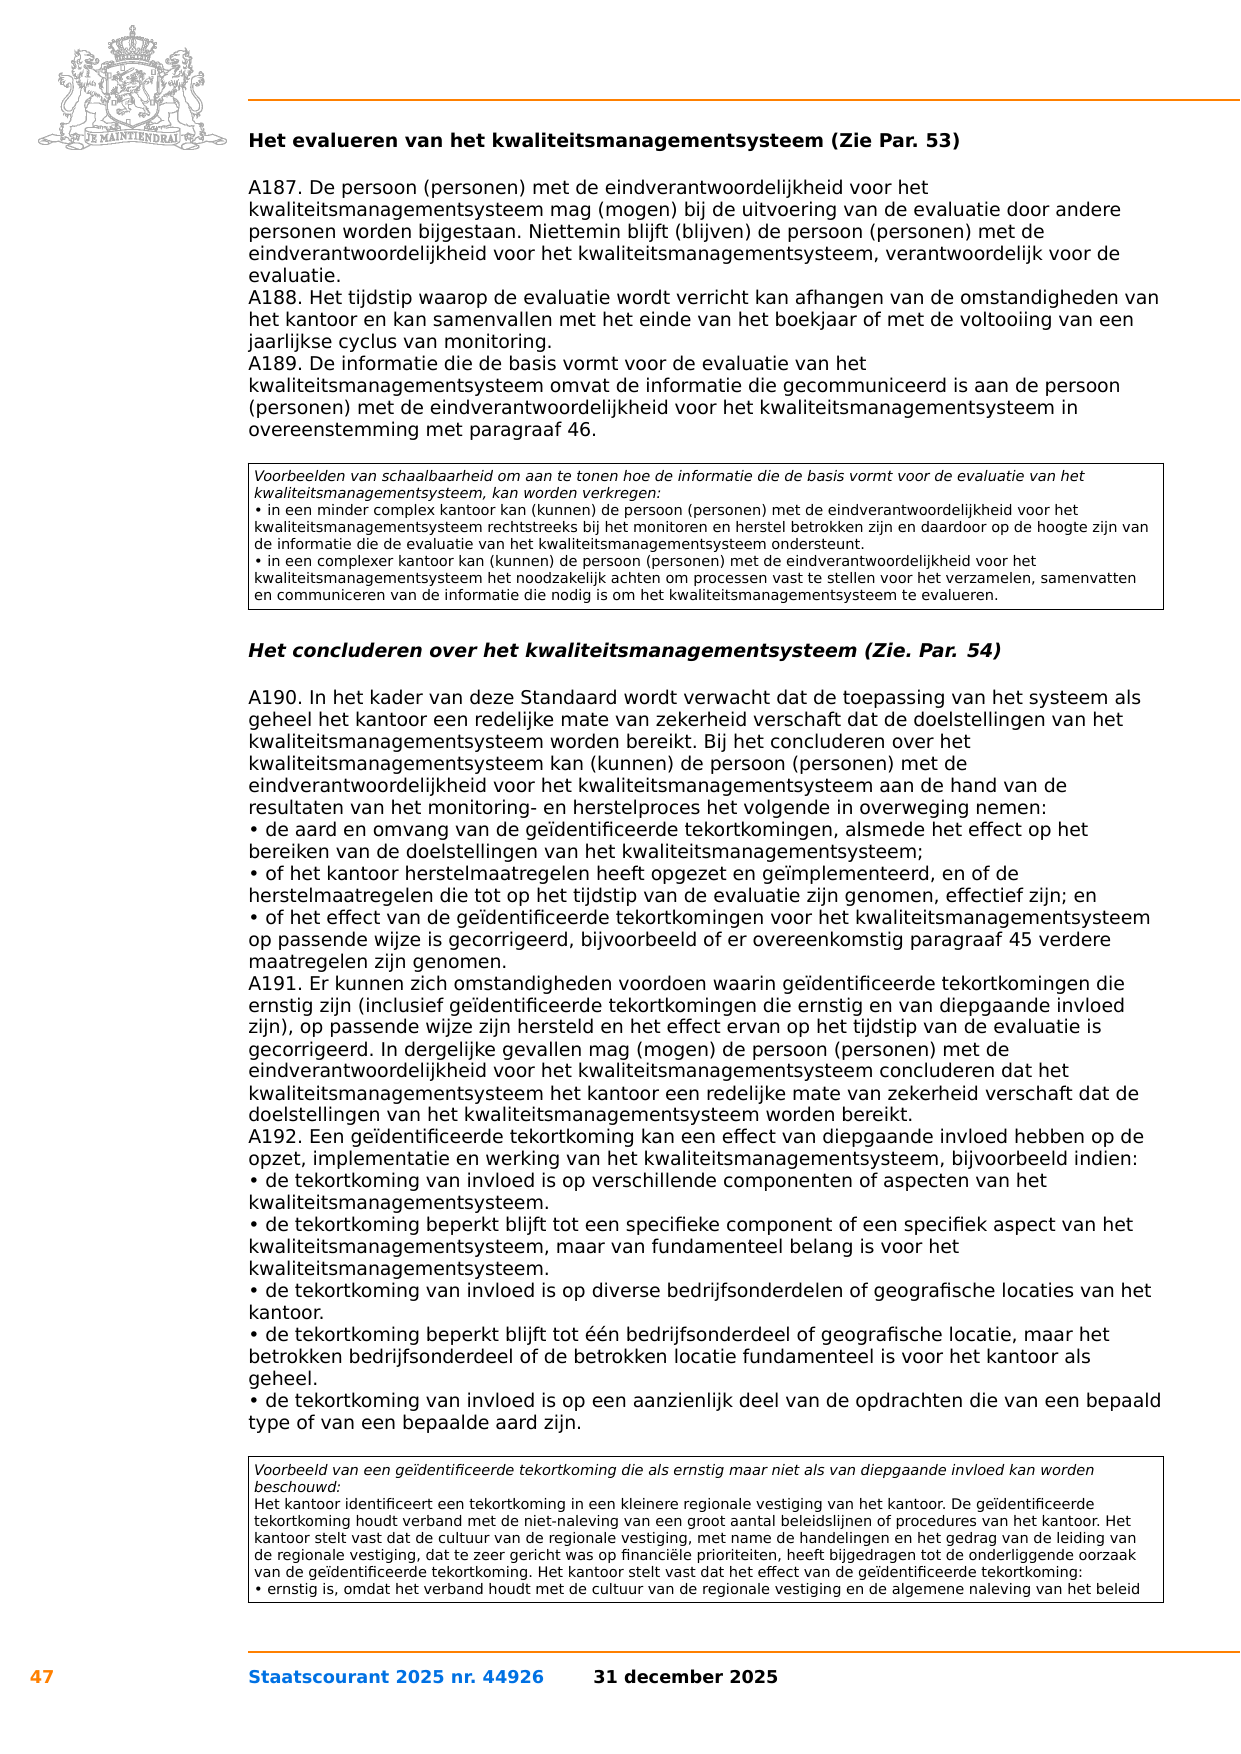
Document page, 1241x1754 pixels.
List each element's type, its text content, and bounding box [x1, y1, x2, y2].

text • de tekortkoming van invloed is op verschillende componenten of aspecten van het kwaliteitsmanagementsysteem. [248, 1170, 1163, 1214]
text • de tekortkoming van invloed is op een aanzienlijk deel van de opdrachten die van een bepaald type of van een bepaalde aard zijn. [248, 1390, 1163, 1434]
subtitle Het concluderen over het kwaliteitsmanagementsysteem (Zie. Par. 54) [248, 640, 1163, 662]
table_header Voorbeeld van een geïdentificeerde tekortkoming die als ernstig maar niet als van diepgaande invloed kan worden beschouwd: Het kantoor identificeert een tekortkoming in een kleinere regionale vestiging van het kantoor. De geïdentificeerde tekortkoming houdt verband met de niet-naleving van een groot aantal beleidslijnen of procedures van het kantoor. Het kantoor stelt vast dat de cultuur van de regionale vestiging, met name de handelingen en het gedrag van de leiding van de regionale vestiging, dat te zeer gericht was op financiële prioriteiten, heeft bijgedragen tot de onderliggende oorzaak van de geïdentificeerde tekortkoming. Het kantoor stelt vast dat het effect van de geïdentificeerde tekortkoming: • ernstig is, omdat het verband houdt met de cultuur van de regionale vestiging en de algemene naleving van het beleid [249, 1457, 1163, 1602]
subtitle Het evalueren van het kwaliteitsmanagementsysteem (Zie Par. 53) [248, 130, 1163, 152]
text A190. In het kader van deze Standaard wordt verwacht dat de toepassing van het systeem als geheel het kantoor een redelijke mate van zekerheid verschaft dat de doelstellingen van het kwaliteitsmanagementsysteem worden bereikt. Bij het concluderen over het kwaliteitsmanagementsysteem kan (kunnen) de persoon (personen) met de eindverantwoordelijkheid voor het kwaliteitsmanagementsysteem aan de hand van de resultaten van het monitoring- en herstelproces het volgende in overweging nemen: [248, 687, 1163, 819]
text A189. De informatie die de basis vormt voor de evaluatie van het kwaliteitsmanagementsysteem omvat de informatie die gecommuniceerd is aan de persoon (personen) met de eindverantwoordelijkheid voor het kwaliteitsmanagementsysteem in overeenstemming met paragraaf 46. [248, 353, 1163, 441]
text • of het kantoor herstelmaatregelen heeft opgezet en geïmplementeerd, en of de herstelmaatregelen die tot op het tijdstip van de evaluatie zijn genomen, effectief zijn; en [248, 863, 1163, 907]
text A192. Een geïdentificeerde tekortkoming kan een effect van diepgaande invloed hebben op de opzet, implementatie en werking van het kwaliteitsmanagementsysteem, bijvoorbeeld indien: [248, 1126, 1163, 1170]
text A188. Het tijdstip waarop de evaluatie wordt verricht kan afhangen van de omstandigheden van het kantoor en kan samenvallen met het einde van het boekjaar of met de voltooiing van een jaarlijkse cyclus van monitoring. [248, 287, 1163, 353]
text A191. Er kunnen zich omstandigheden voordoen waarin geïdentificeerde tekortkomingen die ernstig zijn (inclusief geïdentificeerde tekortkomingen die ernstig en van diepgaande invloed zijn), op passende wijze zijn hersteld en het effect ervan op het tijdstip van de evaluatie is gecorrigeerd. In dergelijke gevallen mag (mogen) de persoon (personen) met de eindverantwoordelijkheid voor het kwaliteitsmanagementsysteem concluderen dat het kwaliteitsmanagementsysteem het kantoor een redelijke mate van zekerheid verschaft dat de doelstellingen van het kwaliteitsmanagementsysteem worden bereikt. [248, 972, 1163, 1126]
picture [38, 25, 227, 150]
text • of het effect van de geïdentificeerde tekortkomingen voor het kwaliteitsmanagementsysteem op passende wijze is gecorrigeerd, bijvoorbeeld of er overeenkomstig paragraaf 45 verdere maatregelen zijn genomen. [248, 907, 1163, 972]
text • de tekortkoming van invloed is op diverse bedrijfsonderdelen of geografische locaties van het kantoor. [248, 1280, 1163, 1324]
text • de tekortkoming beperkt blijft tot een specifieke component of een specifiek aspect van het kwaliteitsmanagementsysteem, maar van fundamenteel belang is voor het kwaliteitsmanagementsysteem. [248, 1214, 1163, 1280]
text • de aard en omvang van de geïdentificeerde tekortkomingen, alsmede het effect op het bereiken van de doelstellingen van het kwaliteitsmanagementsysteem; [248, 819, 1163, 863]
text • de tekortkoming beperkt blijft tot één bedrijfsonderdeel of geografische locatie, maar het betrokken bedrijfsonderdeel of de betrokken locatie fundamenteel is voor het kantoor als geheel. [248, 1324, 1163, 1390]
table_header Voorbeelden van schaalbaarheid om aan te tonen hoe de informatie die de basis vormt voor de evaluatie van het kwaliteitsmanagementsysteem, kan worden verkregen: • in een minder complex kantoor kan (kunnen) de persoon (personen) met de eindverantwoordelijkheid voor het kwaliteitsmanagementsysteem rechtstreeks bij het monitoren en herstel betrokken zijn en daardoor op de hoogte zijn van de informatie die de evaluatie van het kwaliteitsmanagementsysteem ondersteunt. • in een complexer kantoor kan (kunnen) de persoon (personen) met de eindverantwoordelijkheid voor het kwaliteitsmanagementsysteem het noodzakelijk achten om processen vast te stellen voor het verzamelen, samenvatten en communiceren van de informatie die nodig is om het kwaliteitsmanagementsysteem te evalueren. [249, 464, 1163, 609]
text A187. De persoon (personen) met de eindverantwoordelijkheid voor het kwaliteitsmanagementsysteem mag (mogen) bij de uitvoering van de evaluatie door andere personen worden bijgestaan. Niettemin blijft (blijven) de persoon (personen) met de eindverantwoordelijkheid voor het kwaliteitsmanagementsysteem, verantwoordelijk voor de evaluatie. [248, 177, 1163, 287]
